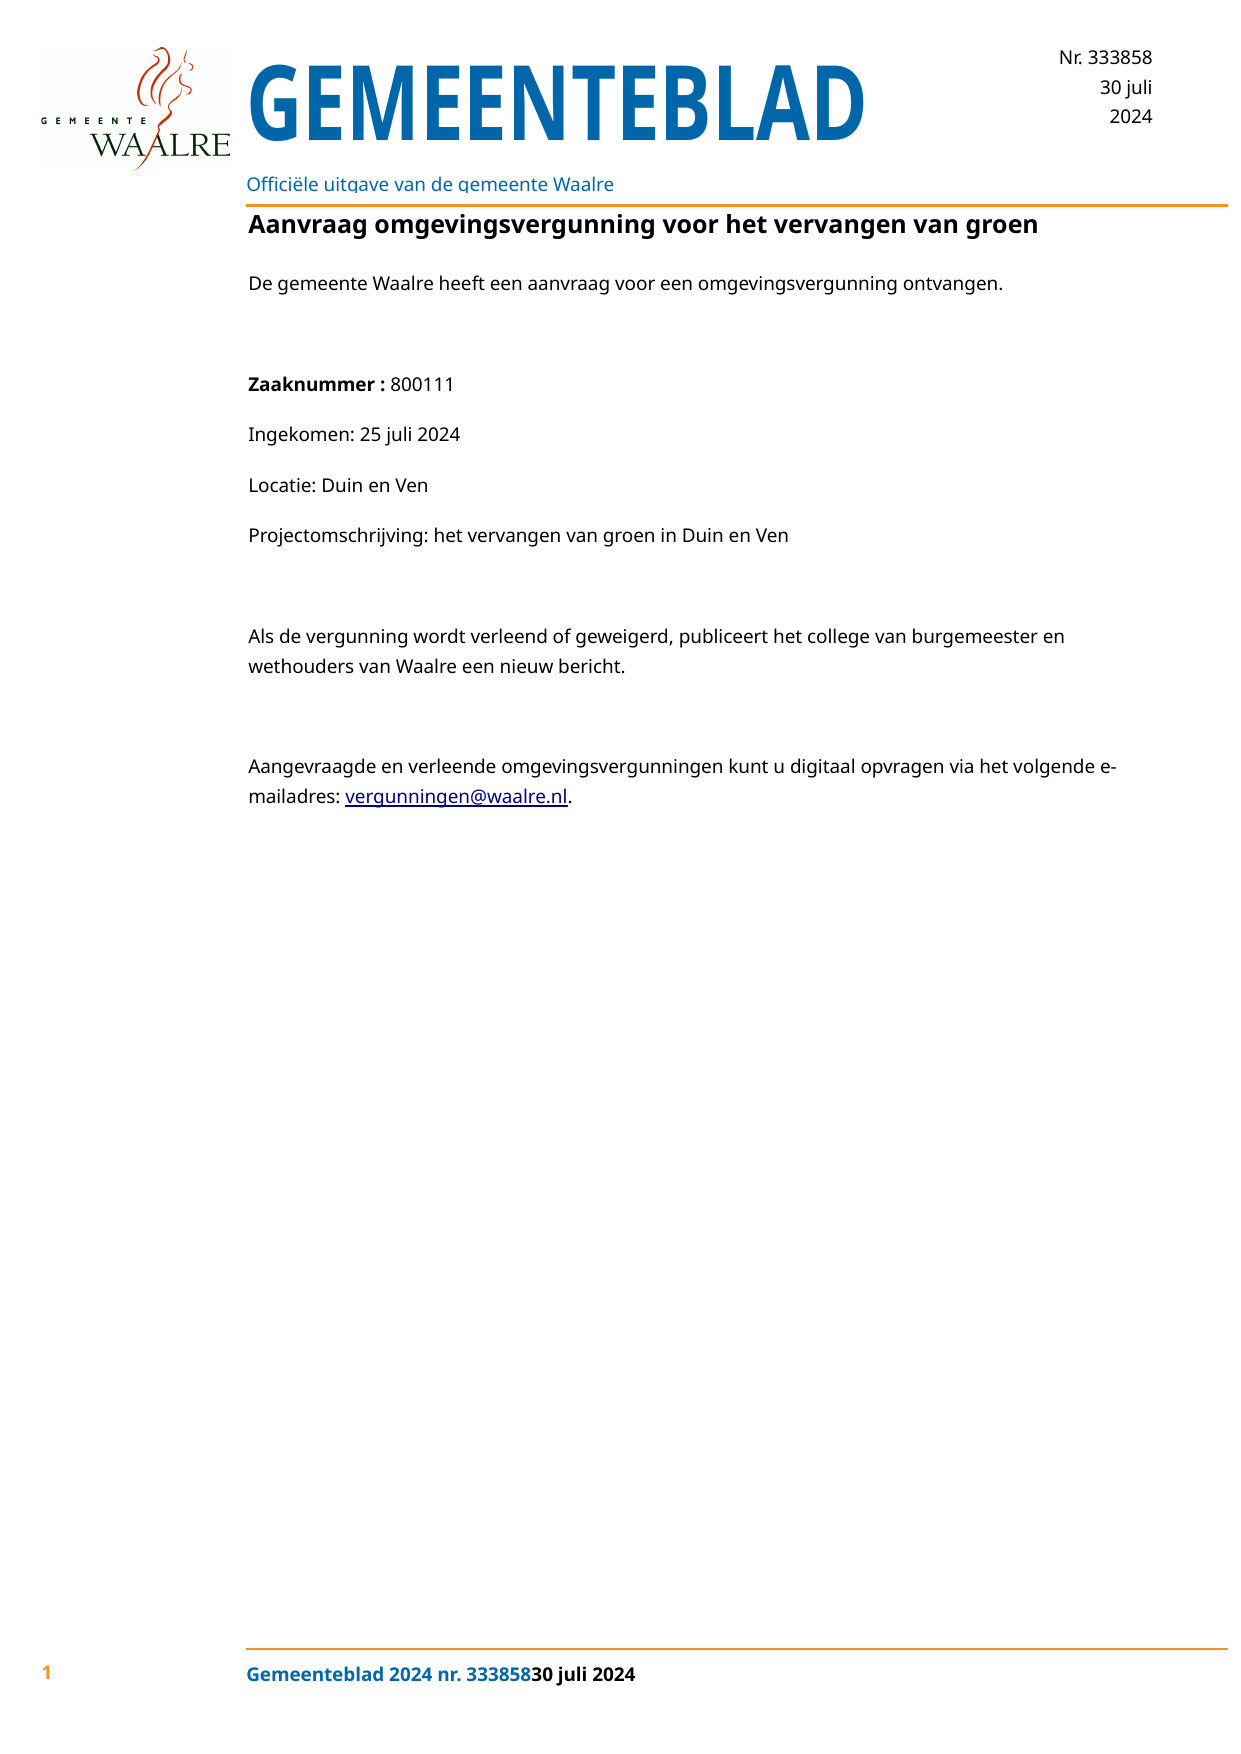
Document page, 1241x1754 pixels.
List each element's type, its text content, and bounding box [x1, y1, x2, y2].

text Locatie: Duin en Ven [248, 472, 1152, 498]
text Ingekomen: 25 juli 2024 [248, 422, 1152, 447]
text De gemeente Waalre heeft een aanvraag voor een omgevingsvergunning ontvangen. [248, 270, 1152, 296]
text Zaaknummer : 800111 [248, 371, 1152, 397]
text Als de vergunning wordt verleend of geweigerd, publiceert het college van burgemeester en wethouders van Waalre een nieuw bericht. [248, 623, 1152, 678]
text Aanvraag omgevingsvergunning voor het vervangen van groen [248, 207, 1152, 241]
text Aangevraagde en verleende omgevingsvergunningen kunt u digitaal opvragen via het volgende e-mailadres: vergunningen@waalre.nl. [248, 754, 1152, 809]
text Projectomschrijving: het vervangen van groen in Duin en Ven [248, 522, 1152, 548]
picture [41, 47, 231, 172]
